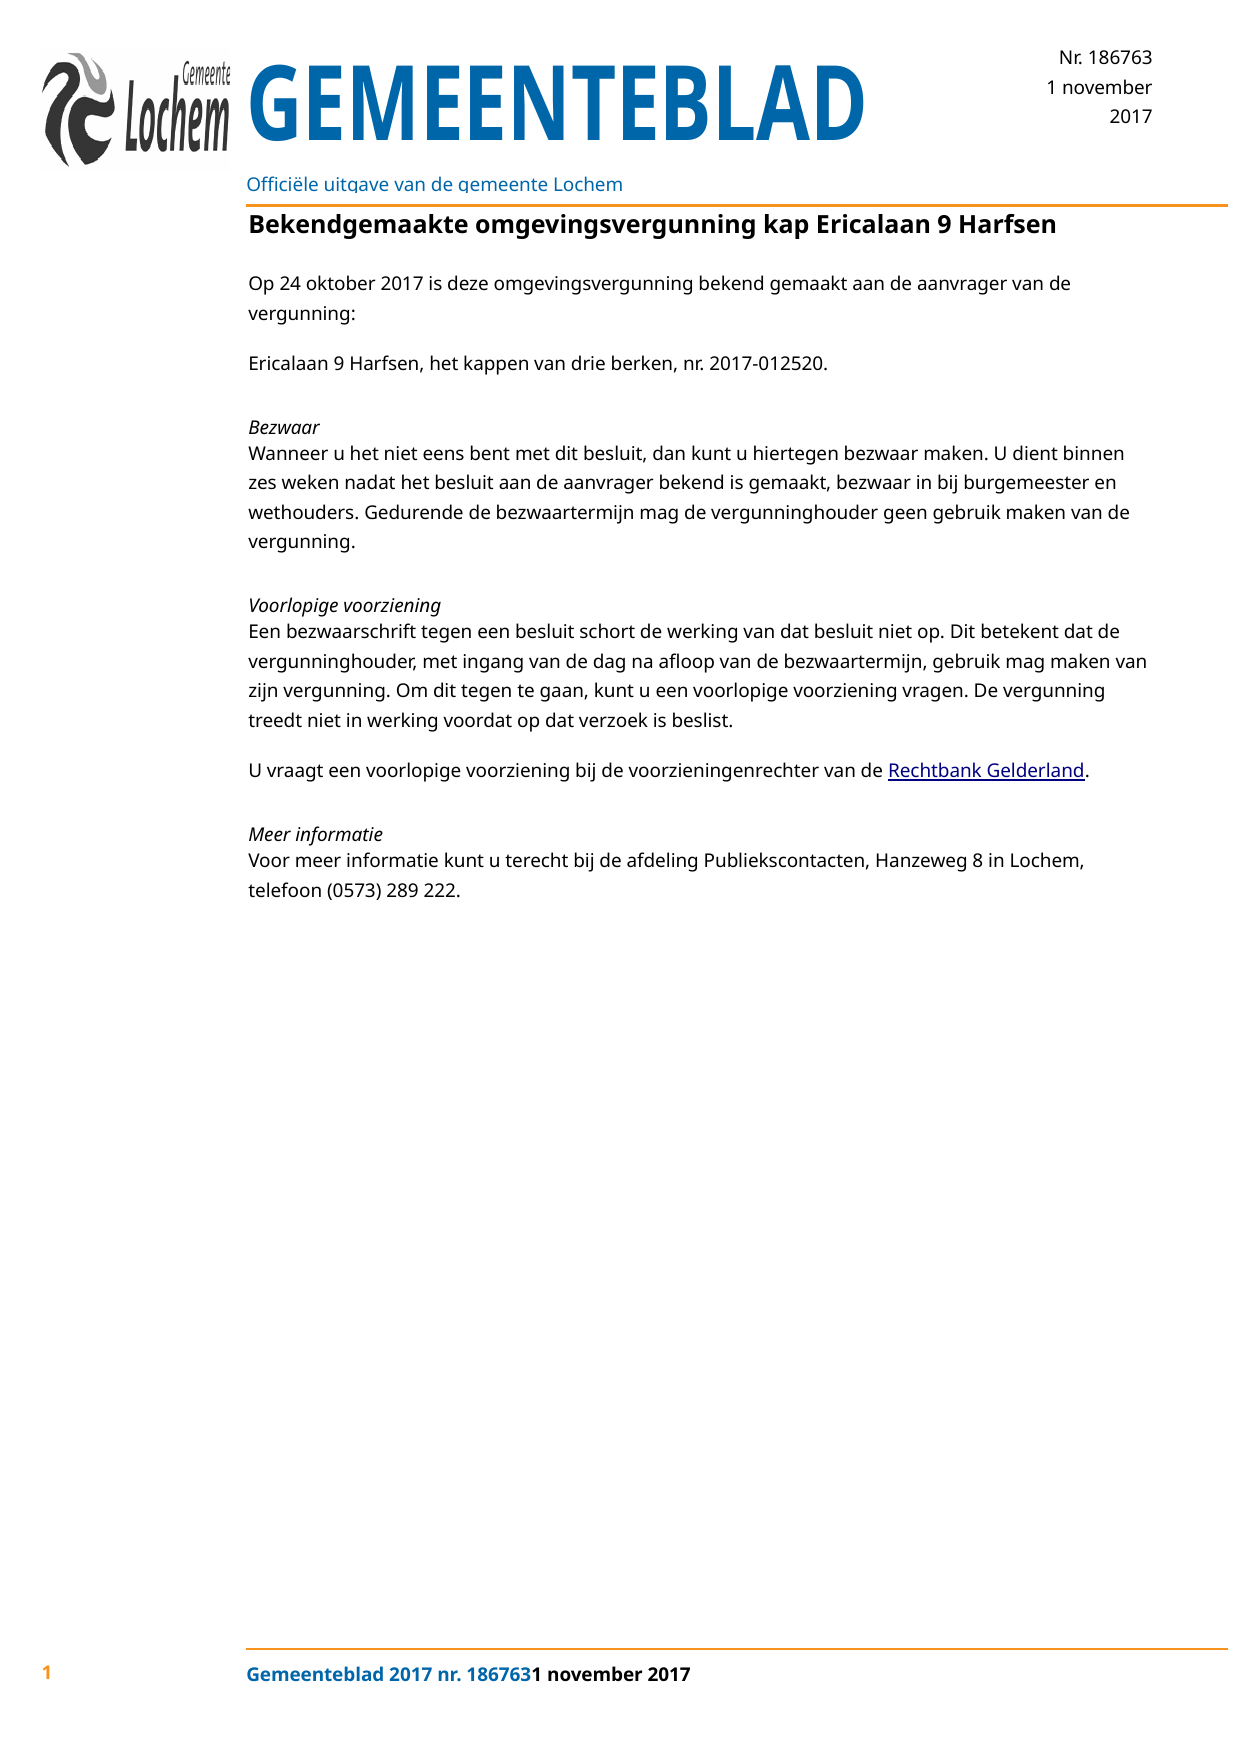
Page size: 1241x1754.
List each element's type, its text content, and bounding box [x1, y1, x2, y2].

text Bezwaar [248, 414, 1152, 440]
picture [41, 47, 231, 172]
text Meer informatie [248, 822, 1152, 847]
text Bekendgemaakte omgevingsvergunning kap Ericalaan 9 Harfsen [248, 207, 1152, 241]
text U vraagt een voorlopige voorziening bij de voorzieningenrechter van de Rechtbank Gelderland. [248, 758, 1152, 783]
text Voorlopige voorziening [248, 593, 1152, 618]
text Op 24 oktober 2017 is deze omgevingsvergunning bekend gemaakt aan de aanvrager van de vergunning: [248, 270, 1152, 326]
text Een bezwaarschrift tegen een besluit schort de werking van dat besluit niet op. Dit betekent dat de vergunninghouder, met ingang van de dag na afloop van de bezwaartermijn, gebruik mag maken van zijn vergunning. Om dit tegen te gaan, kunt u een voorlopige voorziening vragen. De vergunning treedt niet in werking voordat op dat verzoek is beslist. [248, 618, 1152, 733]
text Voor meer informatie kunt u terecht bij de afdeling Publiekscontacten, Hanzeweg 8 in Lochem, telefoon (0573) 289 222. [248, 847, 1152, 903]
text Ericalaan 9 Harfsen, het kappen van drie berken, nr. 2017-012520. [248, 350, 1152, 376]
text Wanneer u het niet eens bent met dit besluit, dan kunt u hiertegen bezwaar maken. U dient binnen zes weken nadat het besluit aan de aanvrager bekend is gemaakt, bezwaar in bij burgemeester en wethouders. Gedurende de bezwaartermijn mag de vergunninghouder geen gebruik maken van de vergunning. [248, 440, 1152, 554]
